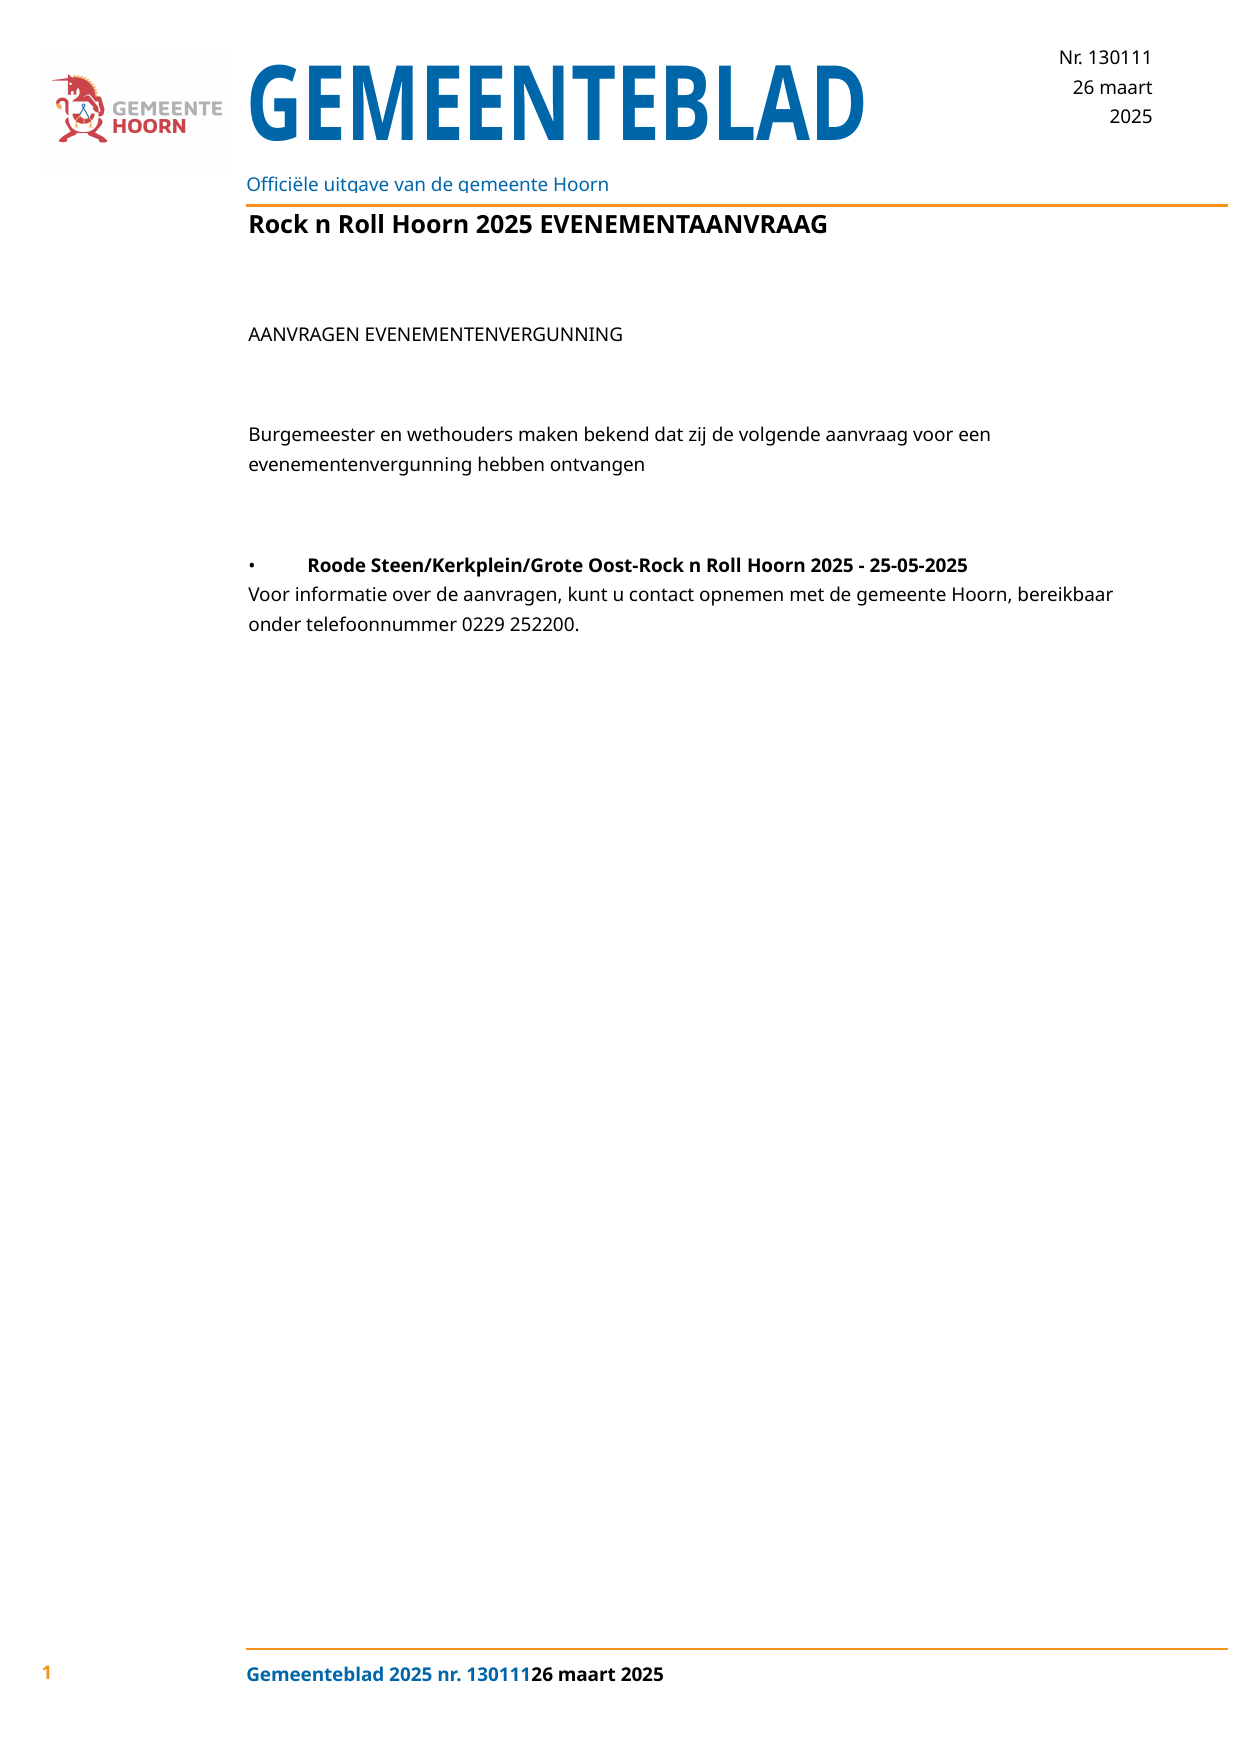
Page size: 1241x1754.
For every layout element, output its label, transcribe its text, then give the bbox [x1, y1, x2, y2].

text Burgemeester en wethouders maken bekend dat zij de volgende aanvraag voor een evenementenvergunning hebben ontvangen [248, 422, 1152, 477]
text Voor informatie over de aanvragen, kunt u contact opnemen met de gemeente Hoorn, bereikbaar onder telefoonnummer 0229 252200. [248, 582, 1152, 637]
list Roode Steen/Kerkplein/Grote Oost-Rock n Roll Hoorn 2025 - 25-05-2025 [248, 552, 1152, 578]
picture [41, 47, 231, 172]
text AANVRAGEN EVENEMENTENVERGUNNING [248, 321, 1152, 346]
text Rock n Roll Hoorn 2025 EVENEMENTAANVRAAG [248, 207, 1152, 241]
